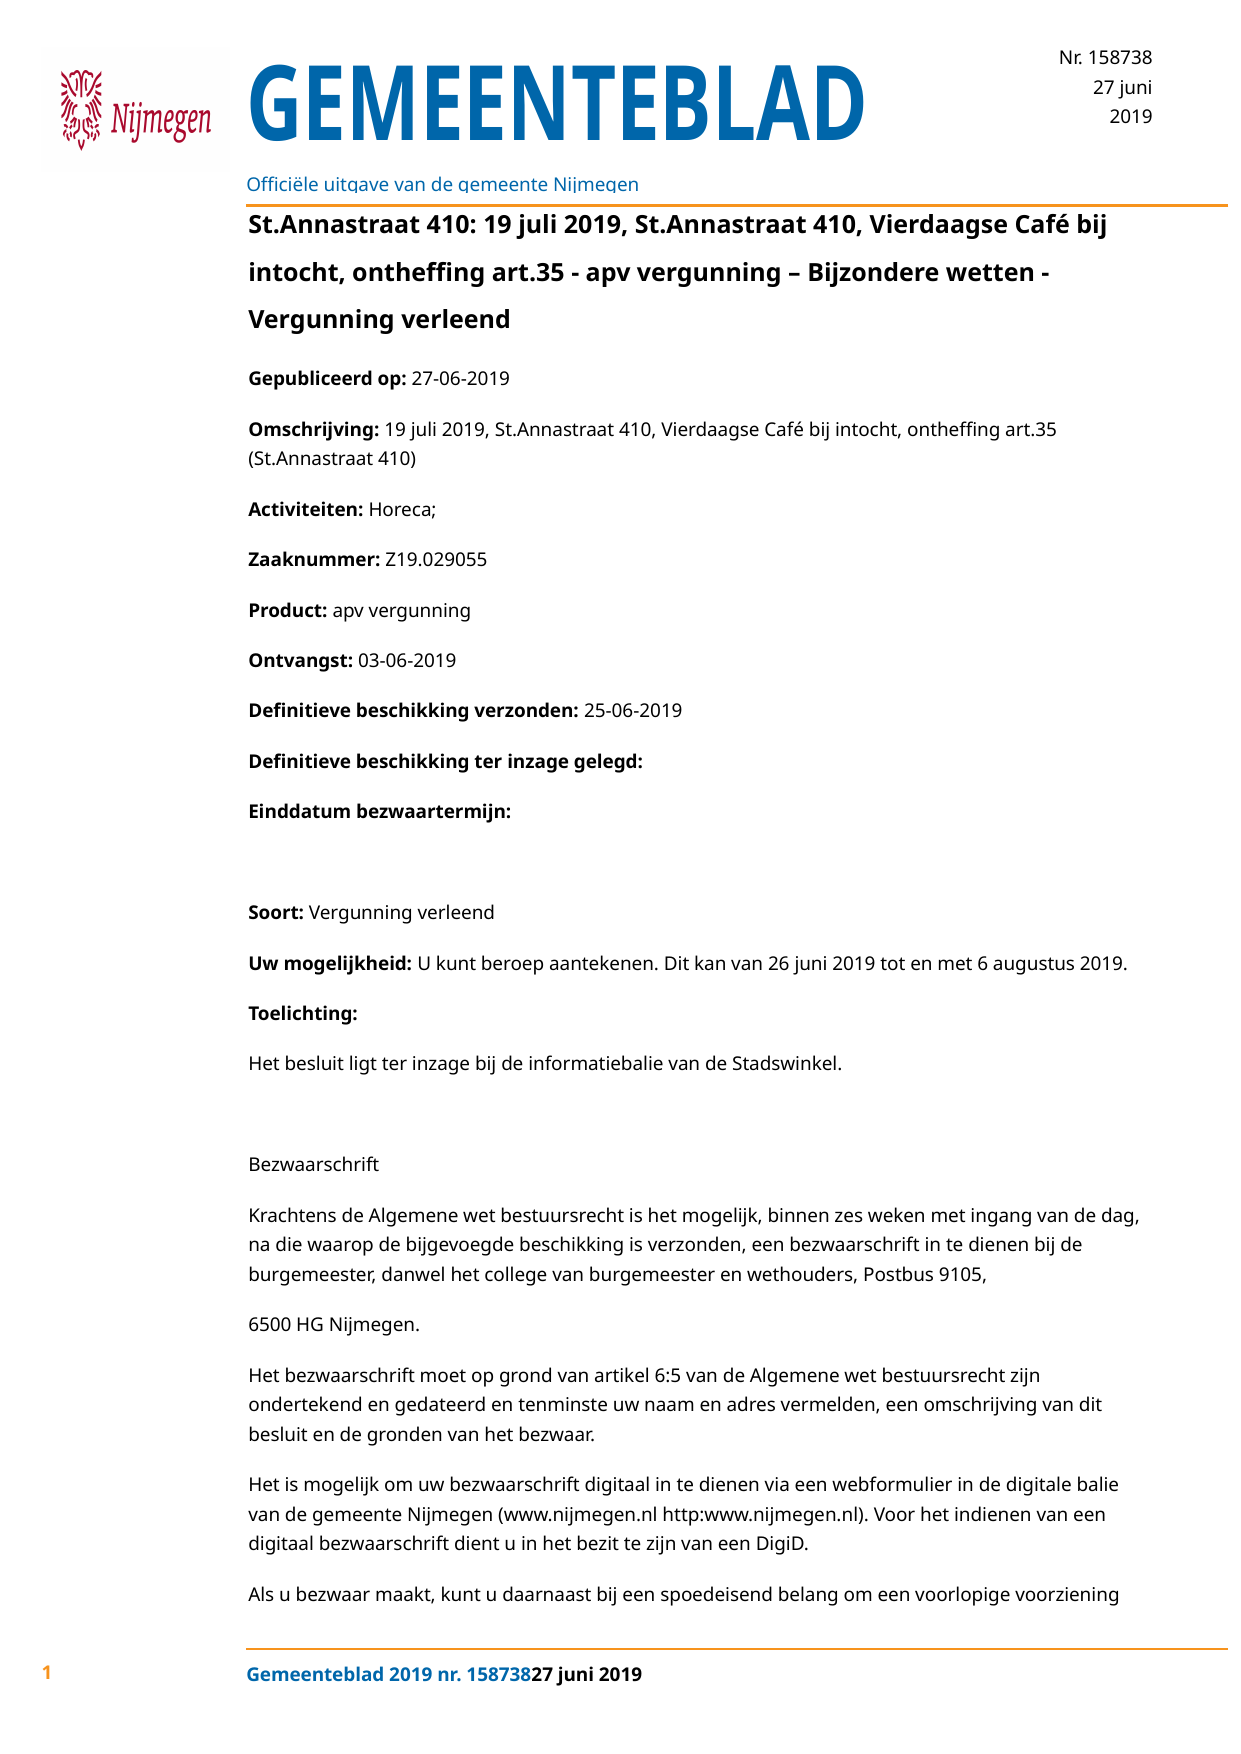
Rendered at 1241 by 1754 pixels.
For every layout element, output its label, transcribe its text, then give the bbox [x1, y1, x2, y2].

text Definitieve beschikking ter inzage gelegd: [248, 748, 1152, 774]
text Einddatum bezwaartermijn: [248, 798, 1152, 824]
text Gepubliceerd op: 27-06-2019 [248, 366, 1152, 391]
text Product: apv vergunning [248, 597, 1152, 622]
text Ontvangst: 03-06-2019 [248, 647, 1152, 673]
text 6500 HG Nijmegen. [248, 1311, 1152, 1337]
text Het besluit ligt ter inzage bij de informatiebalie van de Stadswinkel. [248, 1051, 1152, 1076]
text Soort: Vergunning verleend [248, 899, 1152, 925]
text Als u bezwaar maakt, kunt u daarnaast bij een spoedeisend belang om een voorlopige voorziening [248, 1581, 1152, 1607]
text Uw mogelijkheid: U kunt beroep aantekenen. Dit kan van 26 juni 2019 tot en met 6 augustus 2019. [248, 950, 1152, 975]
text Krachtens de Algemene wet bestuursrecht is het mogelijk, binnen zes weken met ingang van de dag, na die waarop de bijgevoegde beschikking is verzonden, een bezwaarschrift in te dienen bij de burgemeester, danwel het college van burgemeester en wethouders, Postbus 9105, [248, 1202, 1152, 1287]
text Zaaknummer: Z19.029055 [248, 546, 1152, 572]
text Bezwaarschrift [248, 1151, 1152, 1177]
text Omschrijving: 19 juli 2019, St.Annastraat 410, Vierdaagse Café bij intocht, ontheffing art.35 (St.Annastraat 410) [248, 416, 1152, 471]
text Het bezwaarschrift moet op grond van artikel 6:5 van de Algemene wet bestuursrecht zijn ondertekend en gedateerd en tenminste uw naam en adres vermelden, een omschrijving van dit besluit en de gronden van het bezwaar. [248, 1362, 1152, 1447]
text St.Annastraat 410: 19 juli 2019, St.Annastraat 410, Vierdaagse Café bij intocht, ontheffing art.35 - apv vergunning – Bijzondere wetten - Vergunning verleend [248, 207, 1152, 336]
text Definitieve beschikking verzonden: 25-06-2019 [248, 698, 1152, 723]
text Activiteiten: Horeca; [248, 496, 1152, 522]
text Het is mogelijk om uw bezwaarschrift digitaal in te dienen via een webformulier in de digitale balie van de gemeente Nijmegen (www.nijmegen.nl http:www.nijmegen.nl). Voor het indienen van een digitaal bezwaarschrift dient u in het bezit te zijn van een DigiD. [248, 1471, 1152, 1556]
picture [41, 47, 231, 172]
text Toelichting: [248, 1000, 1152, 1026]
